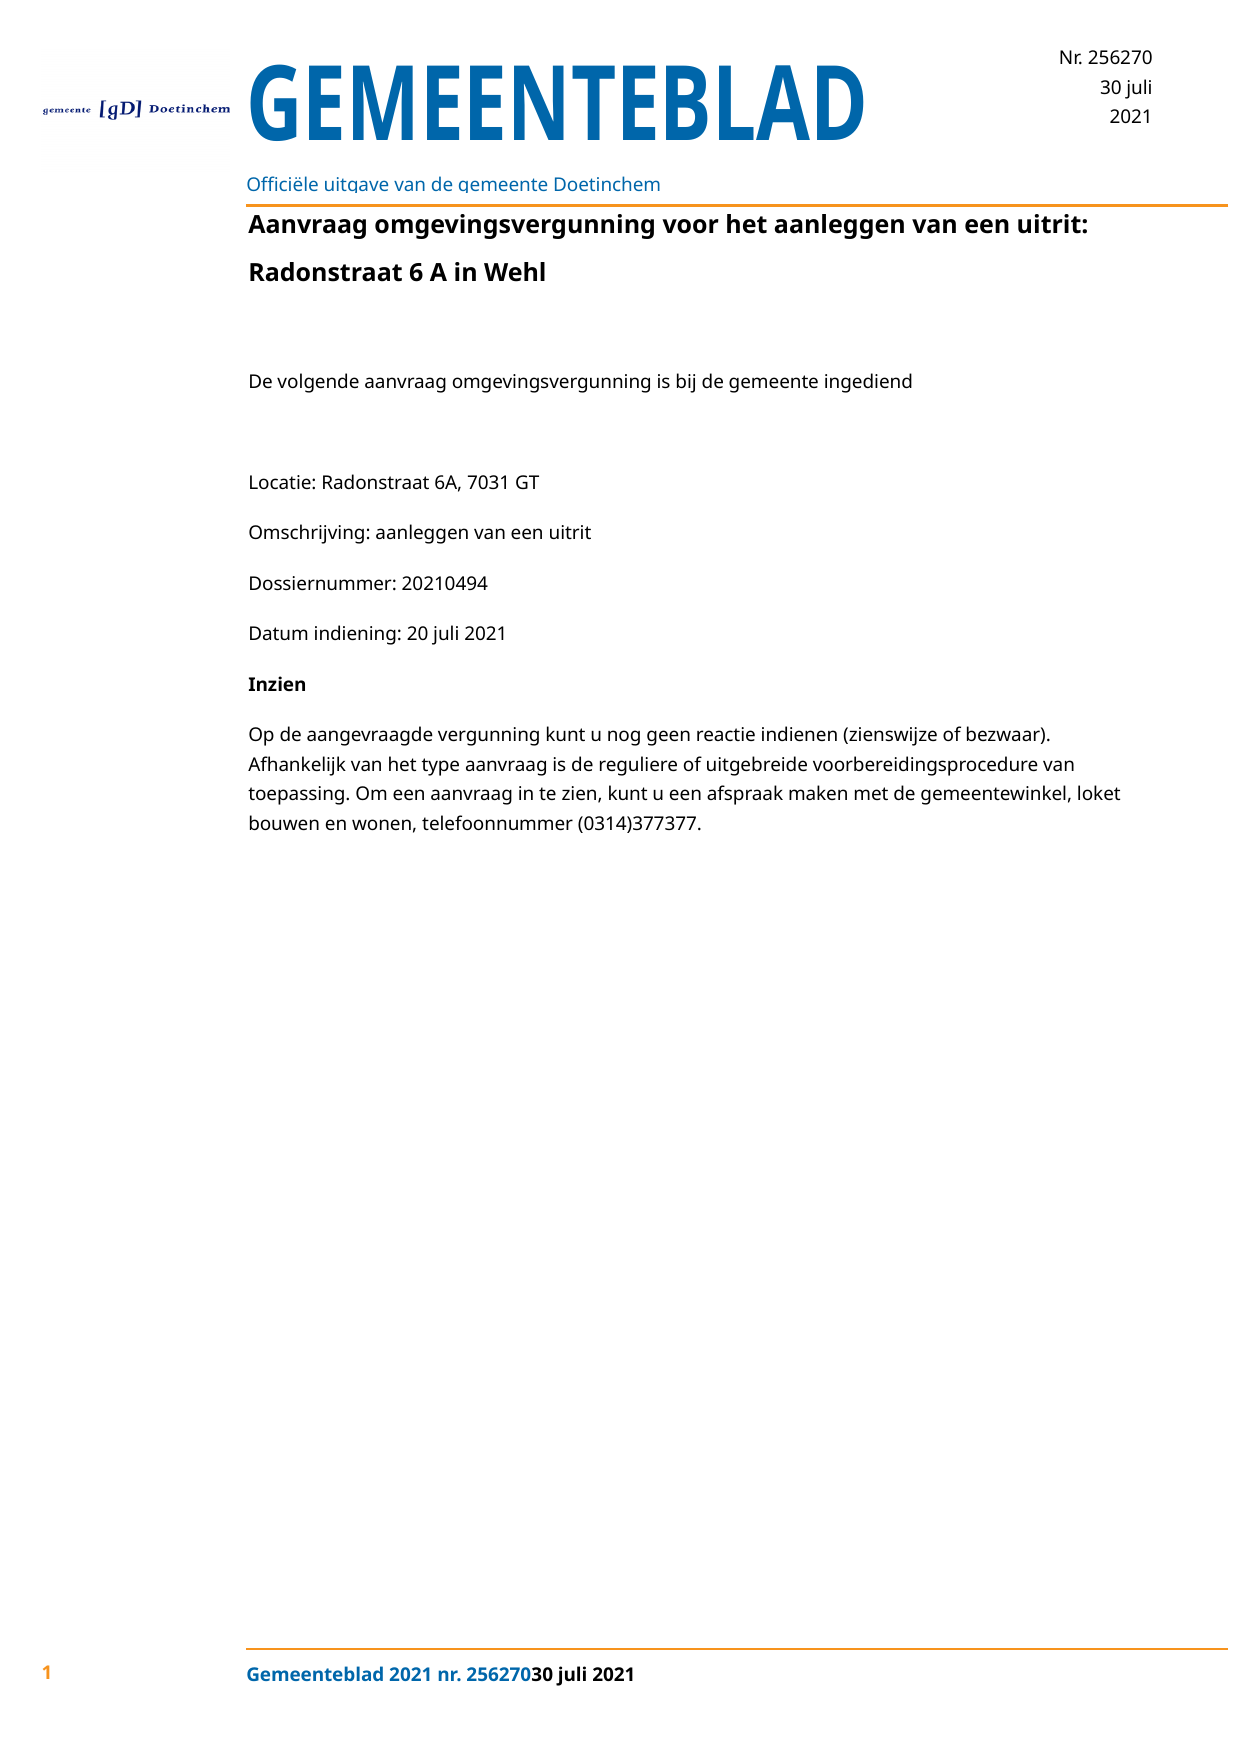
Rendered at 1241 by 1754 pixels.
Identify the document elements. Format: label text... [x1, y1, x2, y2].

text Inzien [248, 671, 1152, 697]
text Datum indiening: 20 juli 2021 [248, 620, 1152, 646]
text De volgende aanvraag omgevingsvergunning is bij de gemeente ingediend [248, 368, 1152, 394]
picture [41, 47, 231, 172]
text Op de aangevraagde vergunning kunt u nog geen reactie indienen (zienswijze of bezwaar). Afhankelijk van het type aanvraag is de reguliere of uitgebreide voorbereidingsprocedure van toepassing. Om een aanvraag in te zien, kunt u een afspraak maken met de gemeentewinkel, loket bouwen en wonen, telefoonnummer (0314)377377. [248, 721, 1152, 836]
text Locatie: Radonstraat 6A, 7031 GT [248, 469, 1152, 495]
text Omschrijving: aanleggen van een uitrit [248, 519, 1152, 545]
text Dossiernummer: 20210494 [248, 570, 1152, 596]
text Aanvraag omgevingsvergunning voor het aanleggen van een uitrit: Radonstraat 6 A in Wehl [248, 207, 1152, 288]
